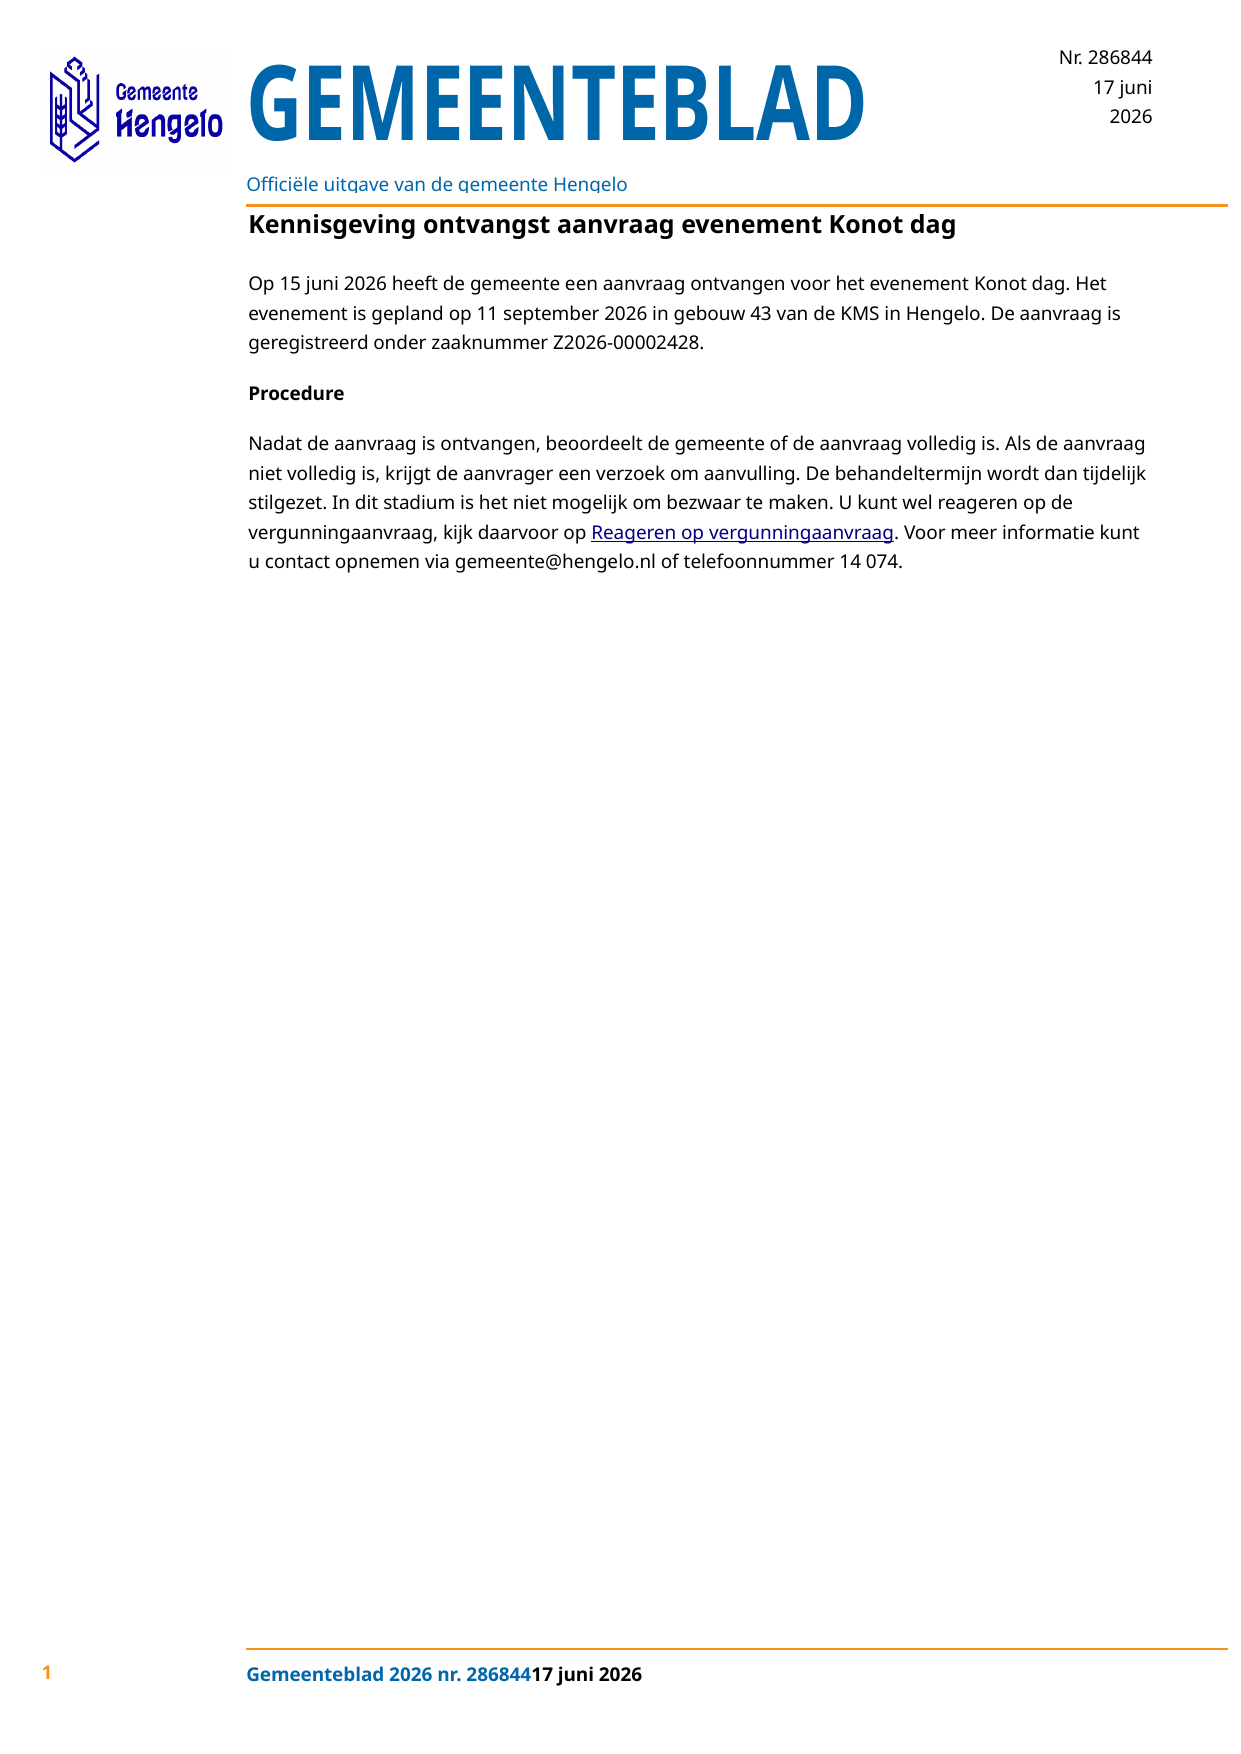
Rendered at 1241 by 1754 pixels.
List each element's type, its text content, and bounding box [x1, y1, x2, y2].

text Kennisgeving ontvangst aanvraag evenement Konot dag [248, 207, 1152, 241]
text Nadat de aanvraag is ontvangen, beoordeelt de gemeente of de aanvraag volledig is. Als de aanvraag niet volledig is, krijgt de aanvrager een verzoek om aanvulling. De behandeltermijn wordt dan tijdelijk stilgezet. In dit stadium is het niet mogelijk om bezwaar te maken. U kunt wel reageren op de vergunningaanvraag, kijk daarvoor op Reageren op vergunningaanvraag. Voor meer informatie kunt u contact opnemen via gemeente@hengelo.nl of telefoonnummer 14 074. [248, 430, 1152, 574]
picture [41, 47, 231, 172]
text Op 15 juni 2026 heeft de gemeente een aanvraag ontvangen voor het evenement Konot dag. Het evenement is gepland op 11 september 2026 in gebouw 43 van de KMS in Hengelo. De aanvraag is geregistreerd onder zaaknummer Z2026-00002428. [248, 270, 1152, 355]
text Procedure [248, 380, 1152, 406]
